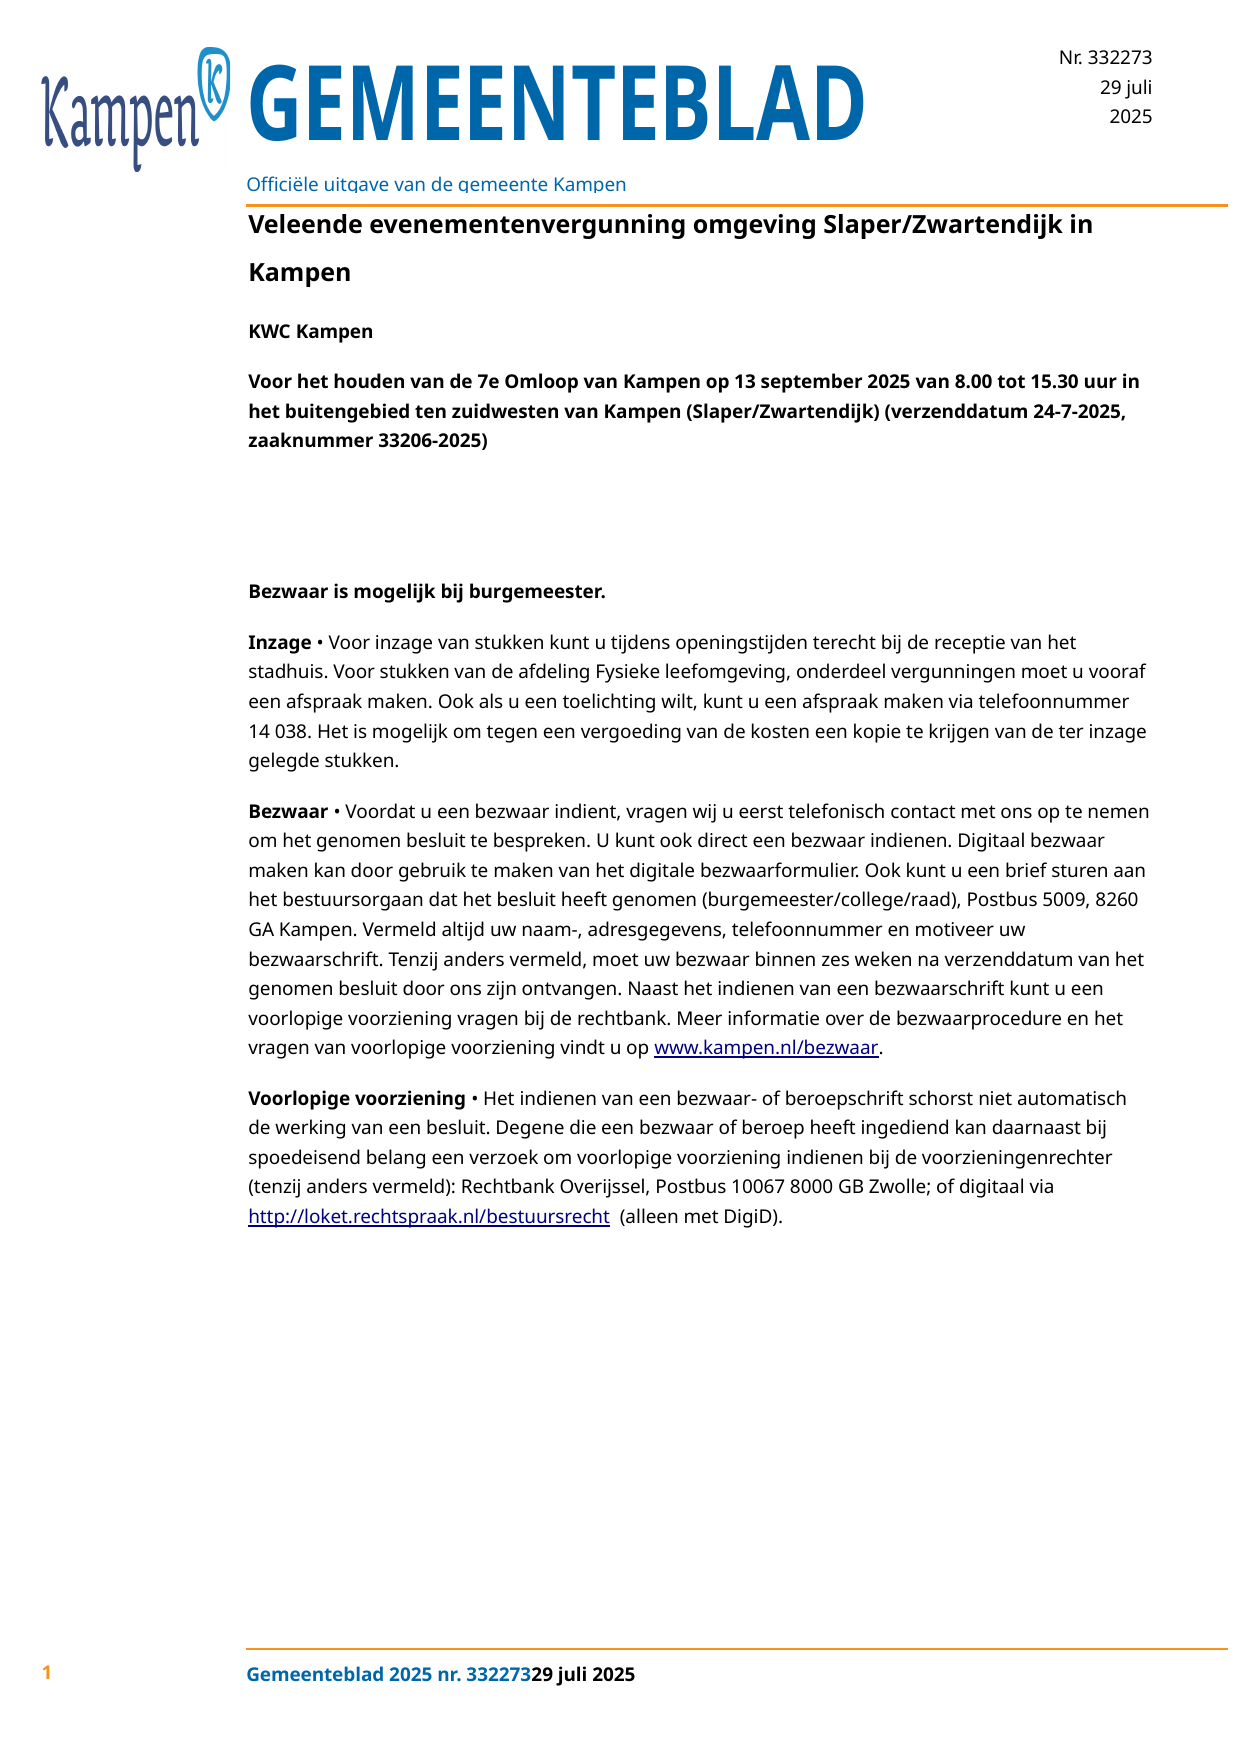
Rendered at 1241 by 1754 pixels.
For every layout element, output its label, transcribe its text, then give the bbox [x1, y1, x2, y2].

text Voor het houden van de 7e Omloop van Kampen op 13 september 2025 van 8.00 tot 15.30 uur in het buitengebied ten zuidwesten van Kampen (Slaper/Zwartendijk) (verzenddatum 24-7-2025, zaaknummer 33206-2025) [248, 368, 1152, 453]
text Veleende evenementenvergunning omgeving Slaper/Zwartendijk in Kampen [248, 207, 1152, 288]
text Bezwaar • Voordat u een bezwaar indient, vragen wij u eerst telefonisch contact met ons op te nemen om het genomen besluit te bespreken. U kunt ook direct een bezwaar indienen. Digitaal bezwaar maken kan door gebruik te maken van het digitale bezwaarformulier. Ook kunt u een brief sturen aan het bestuursorgaan dat het besluit heeft genomen (burgemeester/college/raad), Postbus 5009, 8260 GA Kampen. Vermeld altijd uw naam-, adresgegevens, telefoonnummer en motiveer uw bezwaarschrift. Tenzij anders vermeld, moet uw bezwaar binnen zes weken na verzenddatum van het genomen besluit door ons zijn ontvangen. Naast het indienen van een bezwaarschrift kunt u een voorlopige voorziening vragen bij de rechtbank. Meer informatie over de bezwaarprocedure en het vragen van voorlopige voorziening vindt u op www.kampen.nl/bezwaar. [248, 798, 1152, 1060]
text Voorlopige voorziening • Het indienen van een bezwaar- of beroepschrift schorst niet automatisch de werking van een besluit. Degene die een bezwaar of beroep heeft ingediend kan daarnaast bij spoedeisend belang een verzoek om voorlopige voorziening indienen bij de voorzieningenrechter (tenzij anders vermeld): Rechtbank Overijssel, Postbus 10067 8000 GB Zwolle; of digitaal via http://loket.rechtspraak.nl/bestuursrecht (alleen met DigiD). [248, 1085, 1152, 1229]
text Bezwaar is mogelijk bij burgemeester. [248, 579, 1152, 604]
text KWC Kampen [248, 318, 1152, 344]
picture [41, 47, 231, 172]
text Inzage • Voor inzage van stukken kunt u tijdens openingstijden terecht bij de receptie van het stadhuis. Voor stukken van de afdeling Fysieke leefomgeving, onderdeel vergunningen moet u vooraf een afspraak maken. Ook als u een toelichting wilt, kunt u een afspraak maken via telefoonnummer 14 038. Het is mogelijk om tegen een vergoeding van de kosten een kopie te krijgen van de ter inzage gelegde stukken. [248, 629, 1152, 773]
